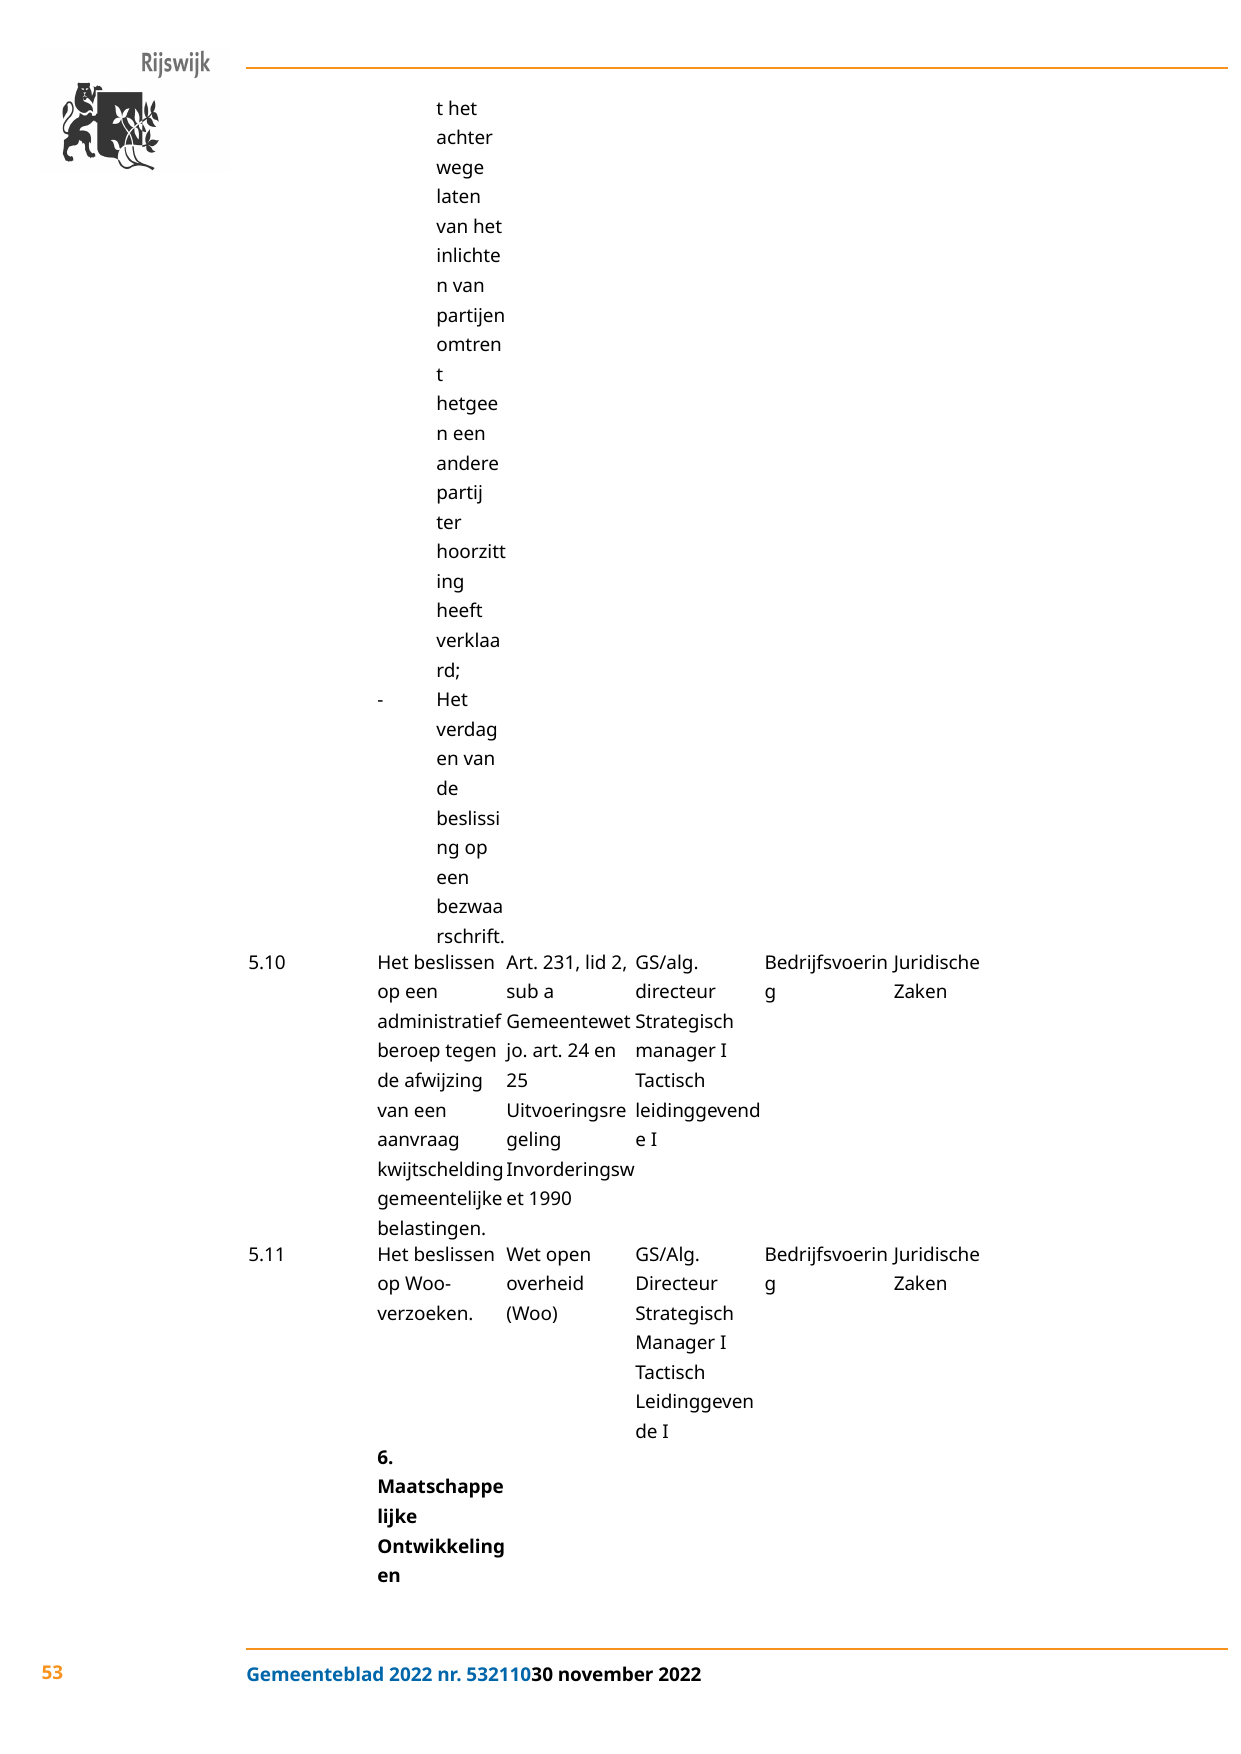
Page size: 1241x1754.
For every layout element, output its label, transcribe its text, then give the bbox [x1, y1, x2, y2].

table_cell [248, 1444, 377, 1588]
table_cell Juridische Zaken [894, 949, 1022, 1241]
table_cell [1023, 949, 1152, 1241]
table_cell t het achterwege laten van het inlichten van partijen omtrent hetgeen een andere partij ter hoorzitting heeft verklaard; Het verdagen van de beslissing op een bezwaarschrift. [377, 95, 506, 949]
table_cell Juridische Zaken [894, 1241, 1022, 1444]
table_cell [894, 95, 1022, 949]
table_cell [894, 1444, 1022, 1588]
picture [41, 47, 231, 172]
table_cell 5.11 [248, 1241, 377, 1444]
table_cell 6. Maatschappelijke Ontwikkelingen [377, 1444, 506, 1588]
table_cell [635, 95, 764, 949]
table_cell [1023, 1444, 1152, 1588]
table_cell [1023, 1241, 1152, 1444]
table_cell [248, 95, 377, 949]
table_cell [764, 95, 893, 949]
table_cell Het beslissen op Woo-verzoeken. [377, 1241, 506, 1444]
table_cell Bedrijfsvoering [764, 949, 893, 1241]
table_cell GS/alg. directeur Strategisch manager I Tactisch leidinggevende I [635, 949, 764, 1241]
table_cell [635, 1444, 764, 1588]
table_cell 5.10 [248, 949, 377, 1241]
table_cell [506, 95, 635, 949]
table_cell [506, 1444, 635, 1588]
table_cell GS/Alg. Directeur Strategisch Manager I Tactisch Leidinggevende I [635, 1241, 764, 1444]
table_cell Wet open overheid (Woo) [506, 1241, 635, 1444]
table_cell [764, 1444, 893, 1588]
table_cell Art. 231, lid 2, sub a Gemeentewet jo. art. 24 en 25 Uitvoeringsregeling Invorderingswet 1990 [506, 949, 635, 1241]
table_cell Het beslissen op een administratief beroep tegen de afwijzing van een aanvraag kwijtschelding gemeentelijke belastingen. [377, 949, 506, 1241]
table_cell Bedrijfsvoering [764, 1241, 893, 1444]
table_cell [1023, 95, 1152, 949]
